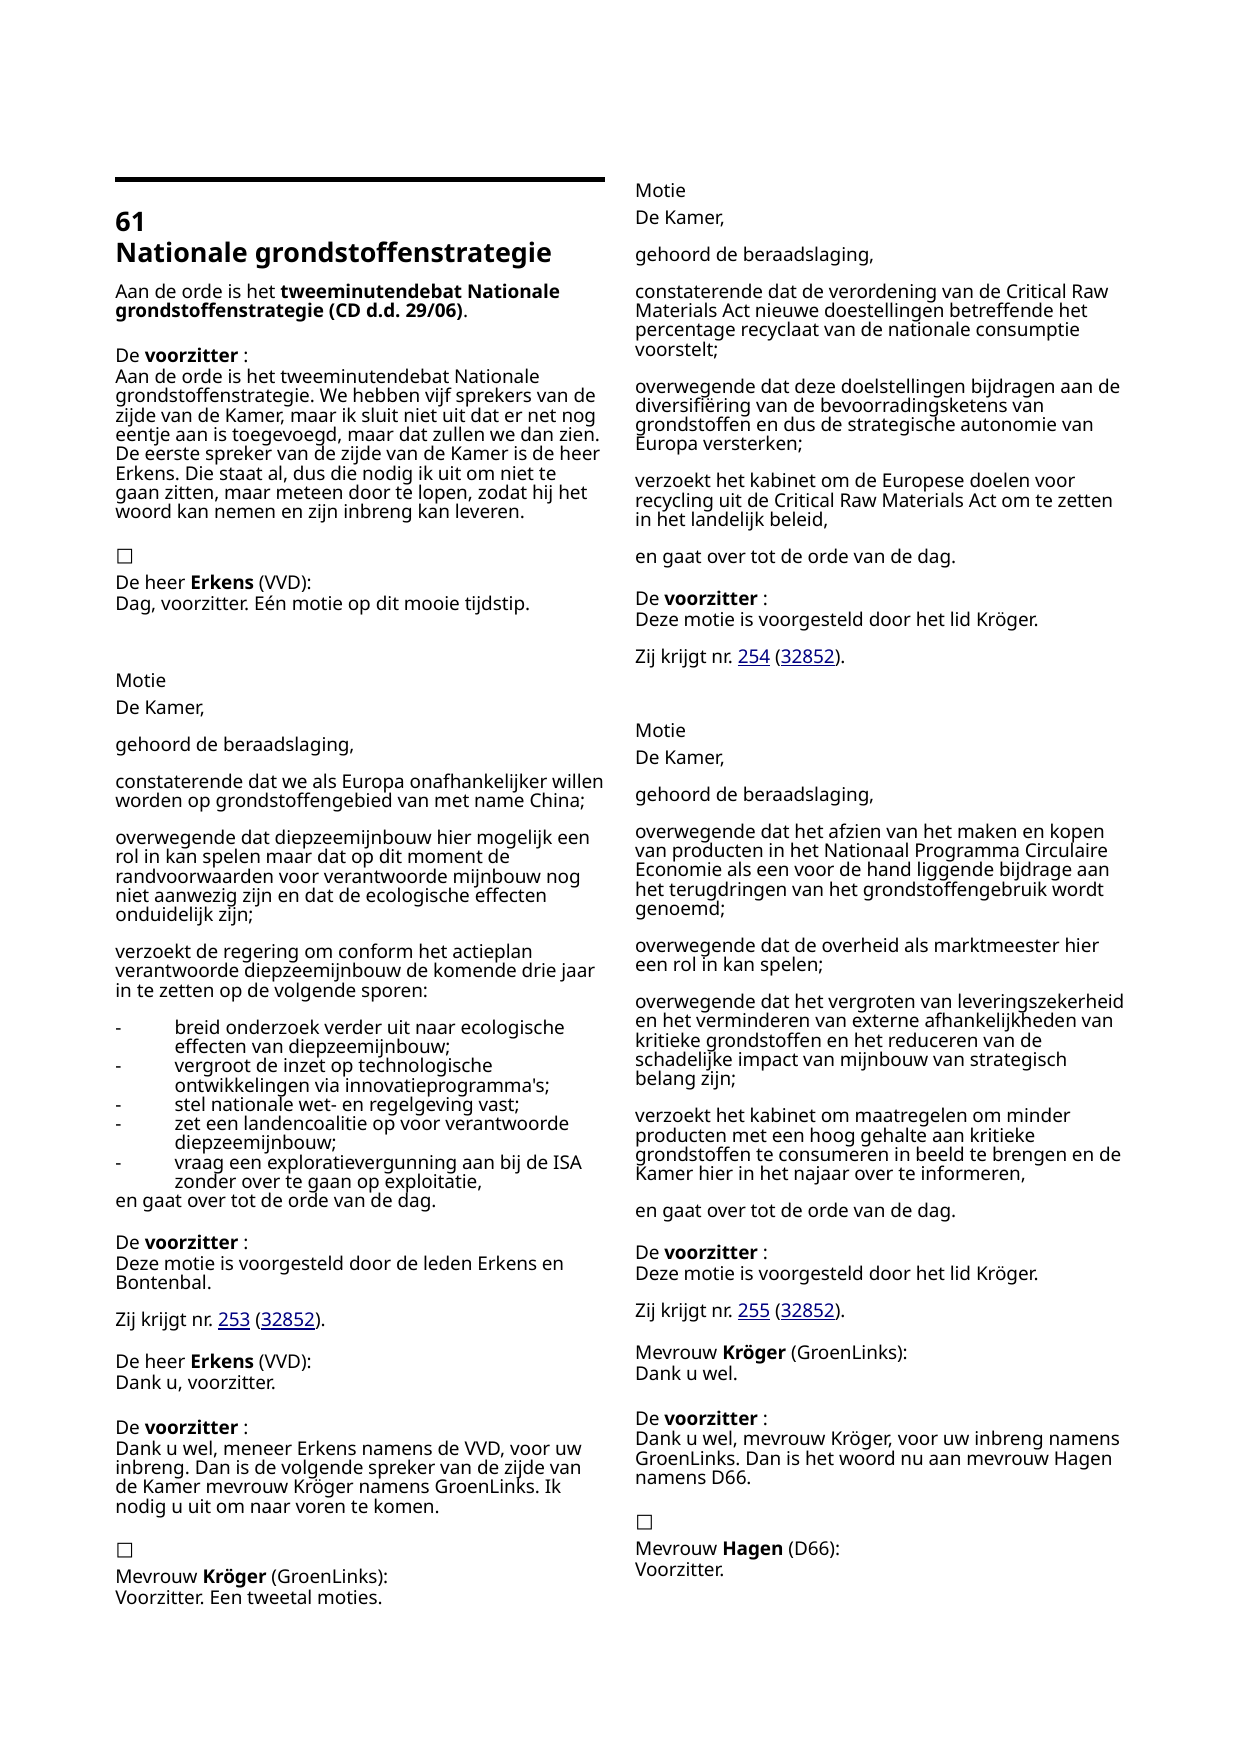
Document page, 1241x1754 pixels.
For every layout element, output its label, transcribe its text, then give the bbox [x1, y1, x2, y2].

text Mevrouw Kröger (GroenLinks): [635, 1339, 1125, 1364]
text en gaat over tot de orde van de dag. [635, 1202, 1125, 1221]
text Dag, voorzitter. Eén motie op dit mooie tijdstip. [115, 594, 605, 614]
text De voorzitter : [115, 342, 605, 368]
text gehoord de beraadslaging, [635, 246, 1125, 265]
text Dank u, voorzitter. [115, 1374, 605, 1393]
text 61 [115, 203, 605, 239]
text Dank u wel, mevrouw Kröger, voor uw inbreng namens GroenLinks. Dan is het woord nu aan mevrouw Hagen namens D66. [635, 1430, 1125, 1488]
text De heer Erkens (VVD): [115, 569, 605, 594]
text Motie [635, 717, 1125, 743]
text ⬜ [115, 1538, 605, 1563]
text gehoord de beraadslaging, [115, 736, 605, 755]
text De voorzitter : [635, 1405, 1125, 1430]
text Deze motie is voorgesteld door het lid Kröger. [635, 1265, 1125, 1284]
text en gaat over tot de orde van de dag. [115, 1192, 605, 1211]
text De Kamer, [115, 699, 605, 718]
text De voorzitter : [115, 1229, 605, 1255]
text Zij krijgt nr. 253 (32852). [115, 1311, 605, 1330]
text Motie [115, 667, 605, 693]
text Aan de orde is het tweeminutendebat Nationale grondstoffenstrategie. We hebben vijf sprekers van de zijde van de Kamer, maar ik sluit niet uit dat er net nog eentje aan is toegevoegd, maar dat zullen we dan zien. De eerste spreker van de zijde van de Kamer is de heer Erkens. Die staat al, dus die nodig ik uit om niet te gaan zitten, maar meteen door te lopen, zodat hij het woord kan nemen en zijn inbreng kan leveren. [115, 368, 605, 522]
text Zij krijgt nr. 255 (32852). [635, 1302, 1125, 1321]
text overwegende dat het afzien van het maken en kopen van producten in het Nationaal Programma Circulaire Economie als een voor de hand liggende bijdrage aan het terugdringen van het grondstoffengebruik wordt genoemd; [635, 823, 1125, 919]
text Mevrouw Kröger (GroenLinks): [115, 1563, 605, 1589]
text De Kamer, [635, 749, 1125, 768]
text constaterende dat we als Europa onafhankelijker willen worden op grondstoffengebied van met name China; [115, 773, 605, 811]
list vraag een exploratievergunning aan bij de ISA zonder over te gaan op exploitatie, [115, 1154, 605, 1192]
text constaterende dat de verordening van de Critical Raw Materials Act nieuwe doestellingen betreffende het percentage recyclaat van de nationale consumptie voorstelt; [635, 283, 1125, 360]
text overwegende dat deze doelstellingen bijdragen aan de diversifiëring van de bevoorradingsketens van grondstoffen en dus de strategische autonomie van Europa versterken; [635, 378, 1125, 455]
text Dank u wel, meneer Erkens namens de VVD, voor uw inbreng. Dan is de volgende spreker van de zijde van de Kamer mevrouw Kröger namens GroenLinks. Ik nodig u uit om naar voren te komen. [115, 1440, 605, 1517]
text Deze motie is voorgesteld door het lid Kröger. [635, 611, 1125, 630]
text overwegende dat het vergroten van leveringszekerheid en het verminderen van externe afhankelijkheden van kritieke grondstoffen en het reduceren van de schadelijke impact van mijnbouw van strategisch belang zijn; [635, 993, 1125, 1089]
text ⬜ [635, 1509, 1125, 1535]
text Voorzitter. [635, 1561, 1125, 1580]
list vergroot de inzet op technologische ontwikkelingen via innovatieprogramma's; [115, 1057, 605, 1096]
text Aan de orde is het tweeminutendebat Nationale grondstoffenstrategie (CD d.d. 29/06). [115, 283, 605, 322]
text De voorzitter : [635, 1239, 1125, 1265]
text overwegende dat diepzeemijnbouw hier mogelijk een rol in kan spelen maar dat op dit moment de randvoorwaarden voor verantwoorde mijnbouw nog niet aanwezig zijn en dat de ecologische effecten onduidelijk zijn; [115, 829, 605, 926]
text Motie [635, 177, 1125, 203]
text verzoekt het kabinet om maatregelen om minder producten met een hoog gehalte aan kritieke grondstoffen te consumeren in beeld te brengen en de Kamer hier in het najaar over te informeren, [635, 1107, 1125, 1184]
text Zij krijgt nr. 254 (32852). [635, 648, 1125, 667]
list breid onderzoek verder uit naar ecologische effecten van diepzeemijnbouw; [115, 1019, 605, 1057]
text overwegende dat de overheid als marktmeester hier een rol in kan spelen; [635, 937, 1125, 976]
text Deze motie is voorgesteld door de leden Erkens en Bontenbal. [115, 1255, 605, 1293]
text verzoekt het kabinet om de Europese doelen voor recycling uit de Critical Raw Materials Act om te zetten in het landelijk beleid, [635, 472, 1125, 530]
text De voorzitter : [635, 585, 1125, 611]
text De voorzitter : [115, 1414, 605, 1440]
text De heer Erkens (VVD): [115, 1348, 605, 1374]
text De Kamer, [635, 209, 1125, 228]
text Mevrouw Hagen (D66): [635, 1535, 1125, 1561]
text gehoord de beraadslaging, [635, 786, 1125, 805]
text Dank u wel. [635, 1364, 1125, 1384]
text Voorzitter. Een tweetal moties. [115, 1589, 605, 1608]
text Nationale grondstoffenstrategie [115, 239, 605, 283]
text verzoekt de regering om conform het actieplan verantwoorde diepzeemijnbouw de komende drie jaar in te zetten op de volgende sporen: [115, 943, 605, 1001]
text ⬜ [115, 543, 605, 569]
text en gaat over tot de orde van de dag. [635, 548, 1125, 567]
list zet een landencoalitie op voor verantwoorde diepzeemijnbouw; [115, 1115, 605, 1154]
list stel nationale wet- en regelgeving vast; [115, 1096, 605, 1115]
